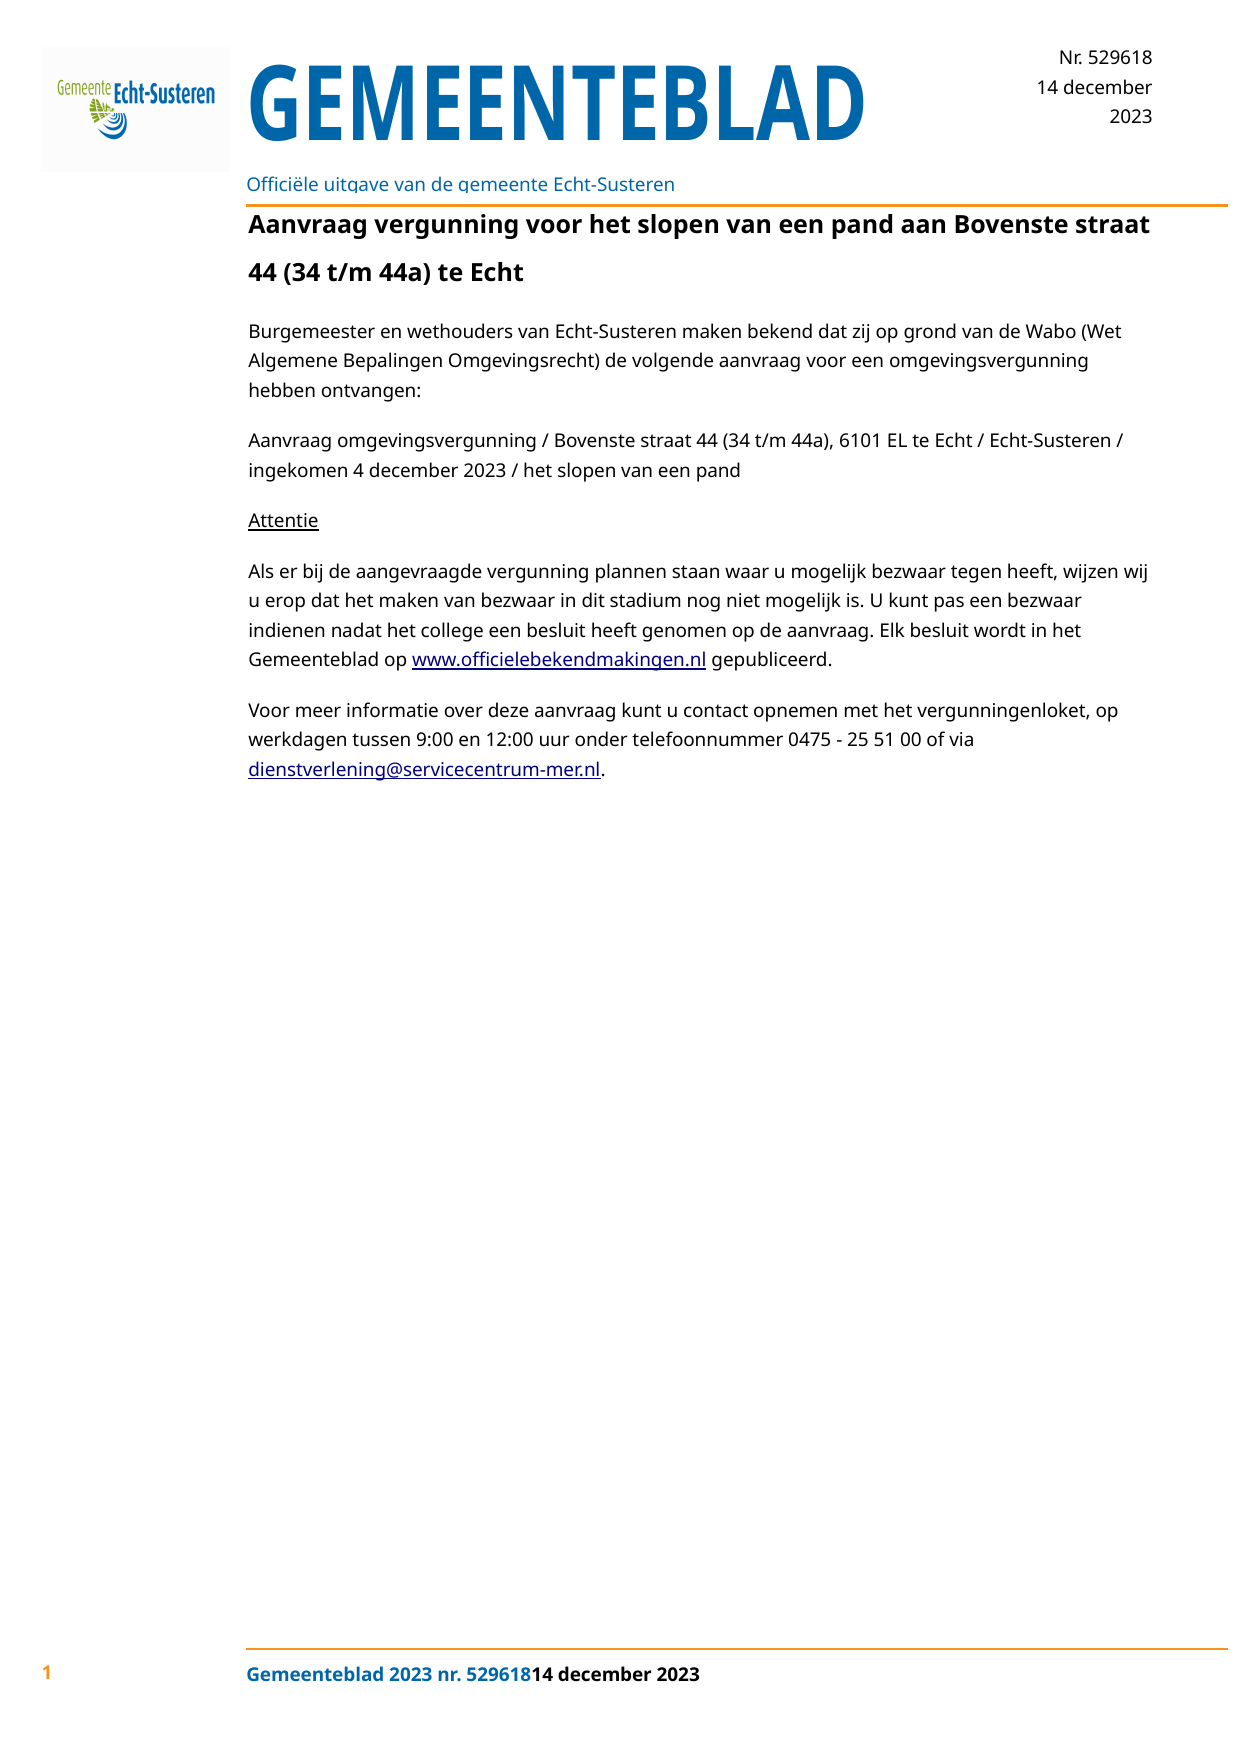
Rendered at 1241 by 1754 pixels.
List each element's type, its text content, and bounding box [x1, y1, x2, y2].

picture [41, 47, 231, 172]
text Voor meer informatie over deze aanvraag kunt u contact opnemen met het vergunningenloket, op werkdagen tussen 9:00 en 12:00 uur onder telefoonnummer 0475 - 25 51 00 of via dienstverlening@servicecentrum-mer.nl. [248, 697, 1152, 782]
text Burgemeester en wethouders van Echt-Susteren maken bekend dat zij op grond van de Wabo (Wet Algemene Bepalingen Omgevingsrecht) de volgende aanvraag voor een omgevingsvergunning hebben ontvangen: [248, 318, 1152, 403]
text Als er bij de aangevraagde vergunning plannen staan waar u mogelijk bezwaar tegen heeft, wijzen wij u erop dat het maken van bezwaar in dit stadium nog niet mogelijk is. U kunt pas een bezwaar indienen nadat het college een besluit heeft genomen op de aanvraag. Elk besluit wordt in het Gemeenteblad op www.officielebekendmakingen.nl gepubliceerd. [248, 558, 1152, 672]
text Aanvraag vergunning voor het slopen van een pand aan Bovenste straat 44 (34 t/m 44a) te Echt [248, 207, 1152, 288]
text Attentie [248, 507, 1152, 533]
text Aanvraag omgevingsvergunning / Bovenste straat 44 (34 t/m 44a), 6101 EL te Echt / Echt-Susteren / ingekomen 4 december 2023 / het slopen van een pand [248, 427, 1152, 483]
